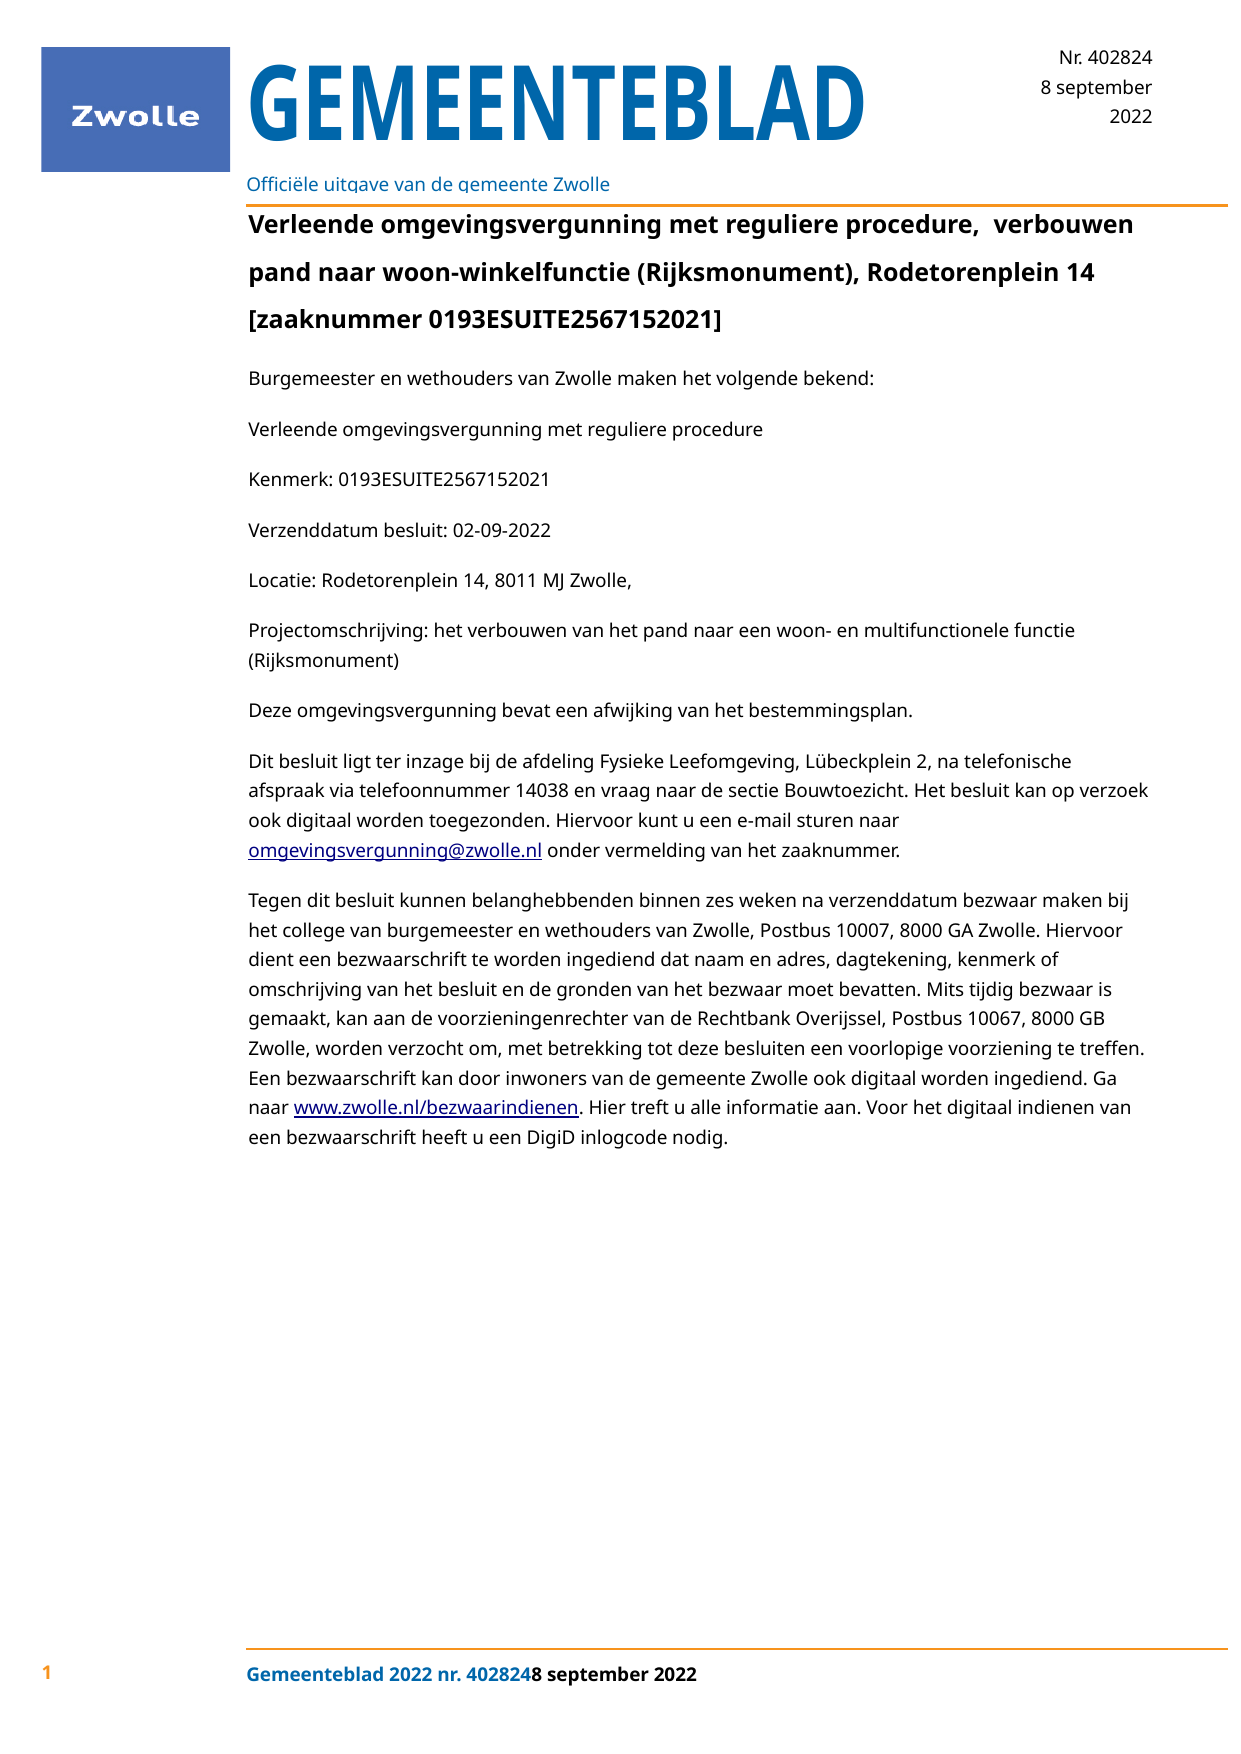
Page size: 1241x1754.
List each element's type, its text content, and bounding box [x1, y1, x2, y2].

text Verleende omgevingsvergunning met reguliere procedure, verbouwen pand naar woon-winkelfunctie (Rijksmonument), Rodetorenplein 14 [zaaknummer 0193ESUITE2567152021] [248, 207, 1152, 336]
text Tegen dit besluit kunnen belanghebbenden binnen zes weken na verzenddatum bezwaar maken bij het college van burgemeester en wethouders van Zwolle, Postbus 10007, 8000 GA Zwolle. Hiervoor dient een bezwaarschrift te worden ingediend dat naam en adres, dagtekening, kenmerk of omschrijving van het besluit en de gronden van het bezwaar moet bevatten. Mits tijdig bezwaar is gemaakt, kan aan de voorzieningenrechter van de Rechtbank Overijssel, Postbus 10067, 8000 GB Zwolle, worden verzocht om, met betrekking tot deze besluiten een voorlopige voorziening te treffen. Een bezwaarschrift kan door inwoners van de gemeente Zwolle ook digitaal worden ingediend. Ga naar www.zwolle.nl/bezwaarindienen. Hier treft u alle informatie aan. Voor het digitaal indienen van een bezwaarschrift heeft u een DigiD inlogcode nodig. [248, 887, 1152, 1149]
text Kenmerk: 0193ESUITE2567152021 [248, 466, 1152, 492]
picture [41, 47, 231, 172]
text Locatie: Rodetorenplein 14, 8011 MJ Zwolle, [248, 567, 1152, 593]
text Verzenddatum besluit: 02-09-2022 [248, 517, 1152, 542]
text Projectomschrijving: het verbouwen van het pand naar een woon- en multifunctionele functie (Rijksmonument) [248, 618, 1152, 673]
text Verleende omgevingsvergunning met reguliere procedure [248, 416, 1152, 442]
text Burgemeester en wethouders van Zwolle maken het volgende bekend: [248, 366, 1152, 391]
text Deze omgevingsvergunning bevat een afwijking van het bestemmingsplan. [248, 698, 1152, 723]
text Dit besluit ligt ter inzage bij de afdeling Fysieke Leefomgeving, Lübeckplein 2, na telefonische afspraak via telefoonnummer 14038 en vraag naar de sectie Bouwtoezicht. Het besluit kan op verzoek ook digitaal worden toegezonden. Hiervoor kunt u een e-mail sturen naar omgevingsvergunning@zwolle.nl onder vermelding van het zaaknummer. [248, 748, 1152, 862]
